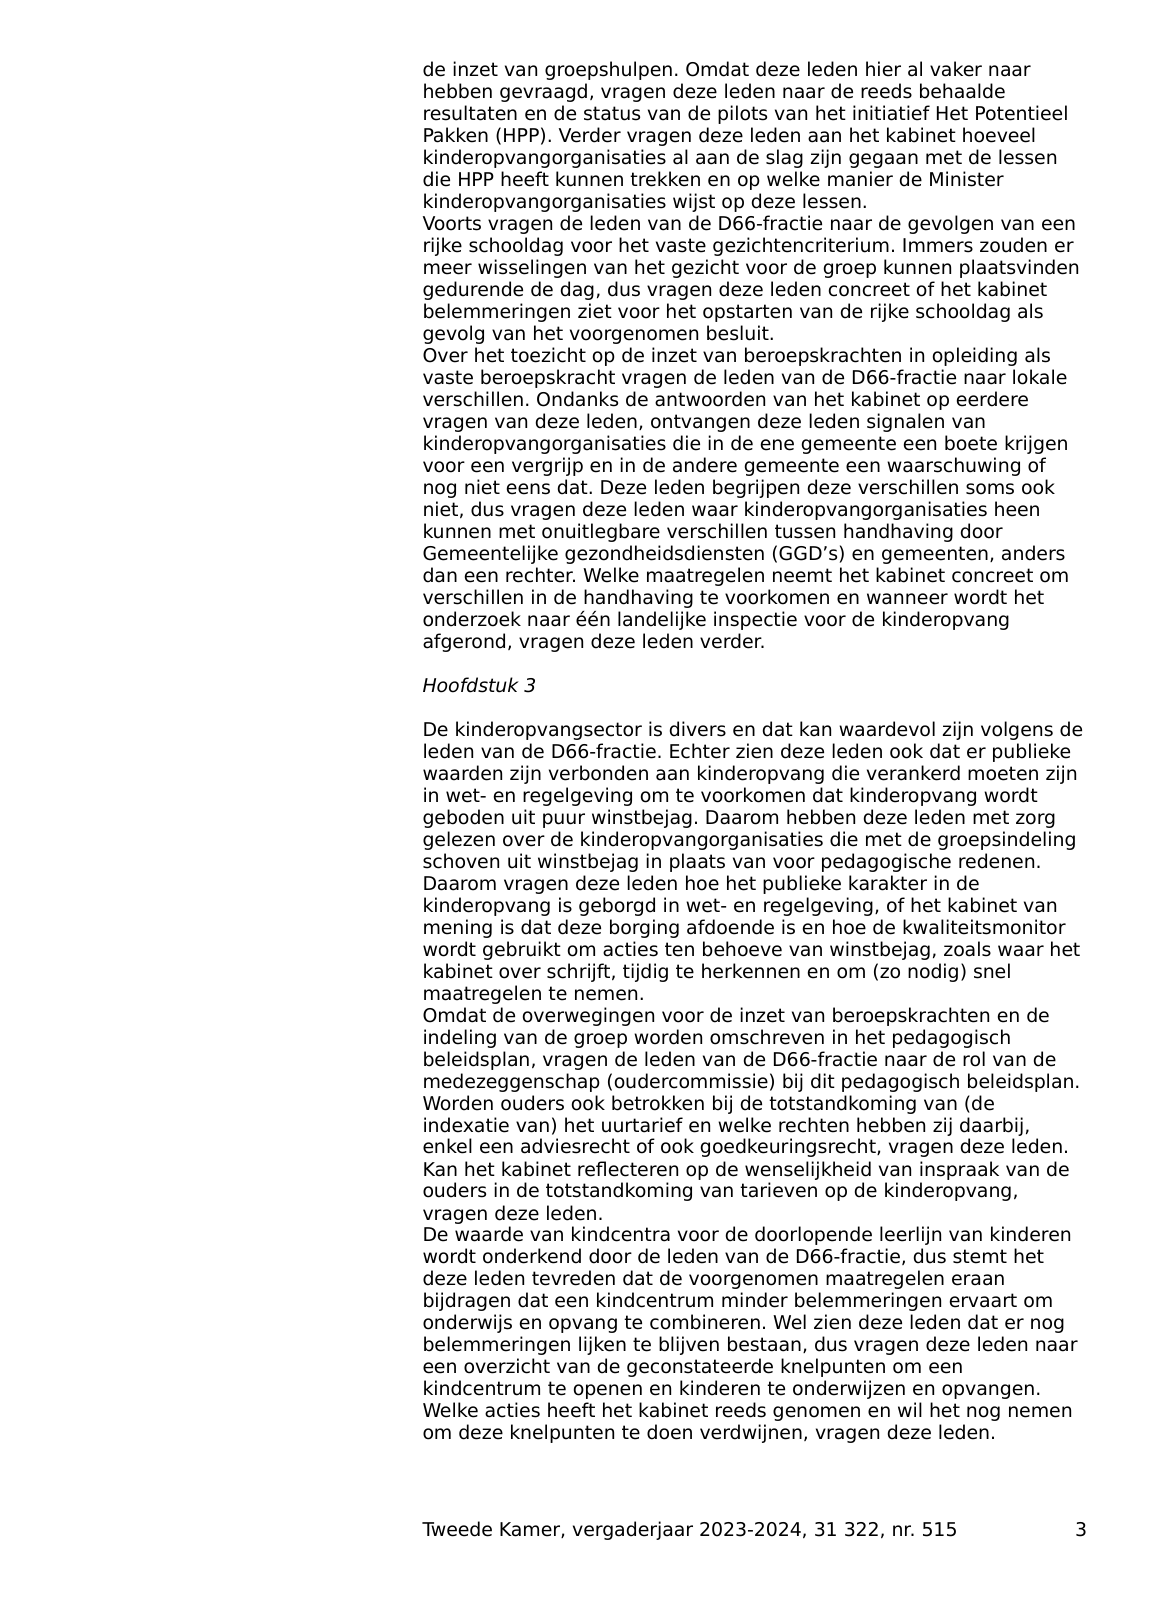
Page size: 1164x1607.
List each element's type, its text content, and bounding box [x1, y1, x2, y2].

text De waarde van kindcentra voor de doorlopende leerlijn van kinderen wordt onderkend door de leden van de D66-fractie, dus stemt het deze leden tevreden dat de voorgenomen maatregelen eraan bijdragen dat een kindcentrum minder belemmeringen ervaart om onderwijs en opvang te combineren. Wel zien deze leden dat er nog belemmeringen lijken te blijven bestaan, dus vragen deze leden naar een overzicht van de geconstateerde knelpunten om een kindcentrum te openen en kinderen te onderwijzen en opvangen. Welke acties heeft het kabinet reeds genomen en wil het nog nemen om deze knelpunten te doen verdwijnen, vragen deze leden. [422, 1224, 1087, 1444]
subtitle Hoofdstuk 3 [422, 675, 1087, 697]
text Omdat de overwegingen voor de inzet van beroepskrachten en de indeling van de groep worden omschreven in het pedagogisch beleidsplan, vragen de leden van de D66-fractie naar de rol van de medezeggenschap (oudercommissie) bij dit pedagogisch beleidsplan. Worden ouders ook betrokken bij de totstandkoming van (de indexatie van) het uurtarief en welke rechten hebben zij daarbij, enkel een adviesrecht of ook goedkeuringsrecht, vragen deze leden. Kan het kabinet reflecteren op de wenselijkheid van inspraak van de ouders in de totstandkoming van tarieven op de kinderopvang, vragen deze leden. [422, 1004, 1087, 1224]
text de inzet van groepshulpen. Omdat deze leden hier al vaker naar hebben gevraagd, vragen deze leden naar de reeds behaalde resultaten en de status van de pilots van het initiatief Het Potentieel Pakken (HPP). Verder vragen deze leden aan het kabinet hoeveel kinderopvangorganisaties al aan de slag zijn gegaan met de lessen die HPP heeft kunnen trekken en op welke manier de Minister kinderopvangorganisaties wijst op deze lessen. [422, 59, 1087, 213]
text De kinderopvangsector is divers en dat kan waardevol zijn volgens de leden van de D66-fractie. Echter zien deze leden ook dat er publieke waarden zijn verbonden aan kinderopvang die verankerd moeten zijn in wet- en regelgeving om te voorkomen dat kinderopvang wordt geboden uit puur winstbejag. Daarom hebben deze leden met zorg gelezen over de kinderopvangorganisaties die met de groepsindeling schoven uit winstbejag in plaats van voor pedagogische redenen. Daarom vragen deze leden hoe het publieke karakter in de kinderopvang is geborgd in wet- en regelgeving, of het kabinet van mening is dat deze borging afdoende is en hoe de kwaliteitsmonitor wordt gebruikt om acties ten behoeve van winstbejag, zoals waar het kabinet over schrijft, tijdig te herkennen en om (zo nodig) snel maatregelen te nemen. [422, 719, 1087, 1004]
text Over het toezicht op de inzet van beroepskrachten in opleiding als vaste beroepskracht vragen de leden van de D66-fractie naar lokale verschillen. Ondanks de antwoorden van het kabinet op eerdere vragen van deze leden, ontvangen deze leden signalen van kinderopvangorganisaties die in de ene gemeente een boete krijgen voor een vergrijp en in de andere gemeente een waarschuwing of nog niet eens dat. Deze leden begrijpen deze verschillen soms ook niet, dus vragen deze leden waar kinderopvangorganisaties heen kunnen met onuitlegbare verschillen tussen handhaving door Gemeentelijke gezondheidsdiensten (GGD’s) en gemeenten, anders dan een rechter. Welke maatregelen neemt het kabinet concreet om verschillen in de handhaving te voorkomen en wanneer wordt het onderzoek naar één landelijke inspectie voor de kinderopvang afgerond, vragen deze leden verder. [422, 345, 1087, 652]
text Voorts vragen de leden van de D66-fractie naar de gevolgen van een rijke schooldag voor het vaste gezichtencriterium. Immers zouden er meer wisselingen van het gezicht voor de groep kunnen plaatsvinden gedurende de dag, dus vragen deze leden concreet of het kabinet belemmeringen ziet voor het opstarten van de rijke schooldag als gevolg van het voorgenomen besluit. [422, 213, 1087, 345]
